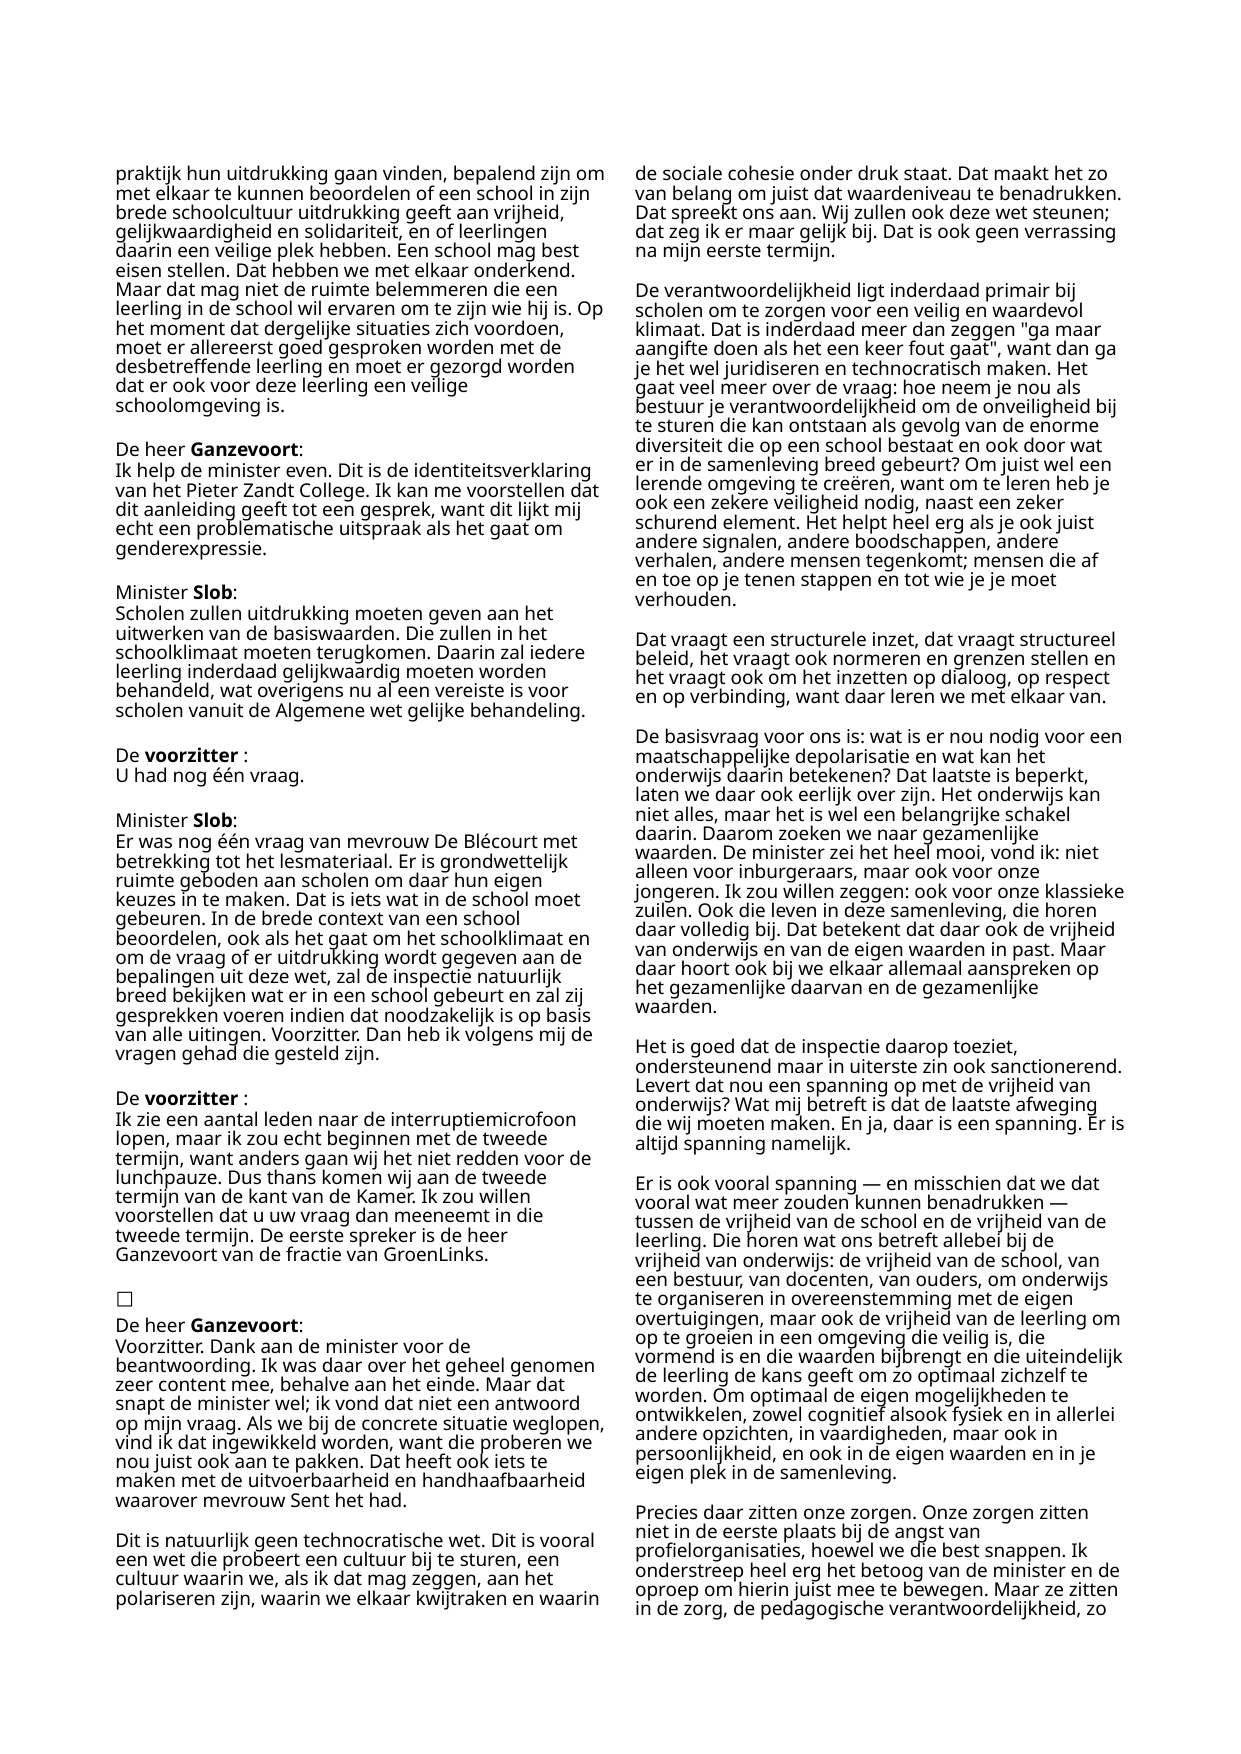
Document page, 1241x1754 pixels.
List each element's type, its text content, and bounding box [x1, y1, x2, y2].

text praktijk hun uitdrukking gaan vinden, bepalend zijn om met elkaar te kunnen beoordelen of een school in zijn brede schoolcultuur uitdrukking geeft aan vrijheid, gelijkwaardigheid en solidariteit, en of leerlingen daarin een veilige plek hebben. Een school mag best eisen stellen. Dat hebben we met elkaar onderkend. Maar dat mag niet de ruimte belemmeren die een leerling in de school wil ervaren om te zijn wie hij is. Op het moment dat dergelijke situaties zich voordoen, moet er allereerst goed gesproken worden met de desbetreffende leerling en moet er gezorgd worden dat er ook voor deze leerling een veilige schoolomgeving is. [115, 165, 605, 416]
text Precies daar zitten onze zorgen. Onze zorgen zitten niet in de eerste plaats bij de angst van profielorganisaties, hoewel we die best snappen. Ik onderstreep heel erg het betoog van de minister en de oproep om hierin juist mee te bewegen. Maar ze zitten in de zorg, de pedagogische verantwoordelijkheid, zo [635, 1504, 1125, 1619]
text De verantwoordelijkheid ligt inderdaad primair bij scholen om te zorgen voor een veilig en waardevol klimaat. Dat is inderdaad meer dan zeggen "ga maar aangifte doen als het een keer fout gaat", want dan ga je het wel juridiseren en technocratisch maken. Het gaat veel meer over de vraag: hoe neem je nou als bestuur je verantwoordelijkheid om de onveiligheid bij te sturen die kan ontstaan als gevolg van de enorme diversiteit die op een school bestaat en ook door wat er in de samenleving breed gebeurt? Om juist wel een lerende omgeving te creëren, want om te leren heb je ook een zekere veiligheid nodig, naast een zeker schurend element. Het helpt heel erg als je ook juist andere signalen, andere boodschappen, andere verhalen, andere mensen tegenkomt; mensen die af en toe op je tenen stappen en tot wie je je moet verhouden. [635, 282, 1125, 610]
text Minister Slob: [115, 808, 605, 833]
text de sociale cohesie onder druk staat. Dat maakt het zo van belang om juist dat waardeniveau te benadrukken. Dat spreekt ons aan. Wij zullen ook deze wet steunen; dat zeg ik er maar gelijk bij. Dat is ook geen verrassing na mijn eerste termijn. [635, 165, 1125, 262]
text Ik zie een aantal leden naar de interruptiemicrofoon lopen, maar ik zou echt beginnen met de tweede termijn, want anders gaan wij het niet redden voor de lunchpauze. Dus thans komen wij aan de tweede termijn van de kant van de Kamer. Ik zou willen voorstellen dat u uw vraag dan meeneemt in die tweede termijn. De eerste spreker is de heer Ganzevoort van de fractie van GroenLinks. [115, 1111, 605, 1265]
text Er was nog één vraag van mevrouw De Blécourt met betrekking tot het lesmateriaal. Er is grondwettelijk ruimte geboden aan scholen om daar hun eigen keuzes in te maken. Dat is iets wat in de school moet gebeuren. In de brede context van een school beoordelen, ook als het gaat om het schoolklimaat en om de vraag of er uitdrukking wordt gegeven aan de bepalingen uit deze wet, zal de inspectie natuurlijk breed bekijken wat er in een school gebeurt en zal zij gesprekken voeren indien dat noodzakelijk is op basis van alle uitingen. Voorzitter. Dan heb ik volgens mij de vragen gehad die gesteld zijn. [115, 833, 605, 1064]
text Voorzitter. Dank aan de minister voor de beantwoording. Ik was daar over het geheel genomen zeer content mee, behalve aan het einde. Maar dat snapt de minister wel; ik vond dat niet een antwoord op mijn vraag. Als we bij de concrete situatie weglopen, vind ik dat ingewikkeld worden, want die proberen we nou juist ook aan te pakken. Dat heeft ook iets te maken met de uitvoerbaarheid en handhaafbaarheid waarover mevrouw Sent het had. [115, 1338, 605, 1511]
text De heer Ganzevoort: [115, 1312, 605, 1338]
text Er is ook vooral spanning — en misschien dat we dat vooral wat meer zouden kunnen benadrukken — tussen de vrijheid van de school en de vrijheid van de leerling. Die horen wat ons betreft allebei bij de vrijheid van onderwijs: de vrijheid van de school, van een bestuur, van docenten, van ouders, om onderwijs te organiseren in overeenstemming met de eigen overtuigingen, maar ook de vrijheid van de leerling om op te groeien in een omgeving die veilig is, die vormend is en die waarden bijbrengt en die uiteindelijk de leerling de kans geeft om zo optimaal zichzelf te worden. Om optimaal de eigen mogelijkheden te ontwikkelen, zowel cognitief alsook fysiek en in allerlei andere opzichten, in vaardigheden, maar ook in persoonlijkheid, en ook in de eigen waarden en in je eigen plek in de samenleving. [635, 1175, 1125, 1483]
text Ik help de minister even. Dit is de identiteitsverklaring van het Pieter Zandt College. Ik kan me voorstellen dat dit aanleiding geeft tot een gesprek, want dit lijkt mij echt een problematische uitspraak als het gaat om genderexpressie. [115, 462, 605, 559]
text ⬜ [115, 1286, 605, 1312]
text U had nog één vraag. [115, 767, 605, 787]
text De voorzitter : [115, 1085, 605, 1111]
text De voorzitter : [115, 742, 605, 767]
text Minister Slob: [115, 579, 605, 605]
text Dat vraagt een structurele inzet, dat vraagt structureel beleid, het vraagt ook normeren en grenzen stellen en het vraagt ook om het inzetten op dialoog, op respect en op verbinding, want daar leren we met elkaar van. [635, 631, 1125, 708]
text Dit is natuurlijk geen technocratische wet. Dit is vooral een wet die probeert een cultuur bij te sturen, een cultuur waarin we, als ik dat mag zeggen, aan het polariseren zijn, waarin we elkaar kwijtraken en waarin [115, 1532, 605, 1609]
text De basisvraag voor ons is: wat is er nou nodig voor een maatschappelijke depolarisatie en wat kan het onderwijs daarin betekenen? Dat laatste is beperkt, laten we daar ook eerlijk over zijn. Het onderwijs kan niet alles, maar het is wel een belangrijke schakel daarin. Daarom zoeken we naar gezamenlijke waarden. De minister zei het heel mooi, vond ik: niet alleen voor inburgeraars, maar ook voor onze jongeren. Ik zou willen zeggen: ook voor onze klassieke zuilen. Ook die leven in deze samenleving, die horen daar volledig bij. Dat betekent dat daar ook de vrijheid van onderwijs en van de eigen waarden in past. Maar daar hoort ook bij we elkaar allemaal aanspreken op het gezamenlijke daarvan en de gezamenlijke waarden. [635, 728, 1125, 1018]
text Het is goed dat de inspectie daarop toeziet, ondersteunend maar in uiterste zin ook sanctionerend. Levert dat nou een spanning op met de vrijheid van onderwijs? Wat mij betreft is dat de laatste afweging die wij moeten maken. En ja, daar is een spanning. Er is altijd spanning namelijk. [635, 1038, 1125, 1154]
text De heer Ganzevoort: [115, 437, 605, 462]
text Scholen zullen uitdrukking moeten geven aan het uitwerken van de basiswaarden. Die zullen in het schoolklimaat moeten terugkomen. Daarin zal iedere leerling inderdaad gelijkwaardig moeten worden behandeld, wat overigens nu al een vereiste is voor scholen vanuit de Algemene wet gelijke behandeling. [115, 605, 605, 721]
